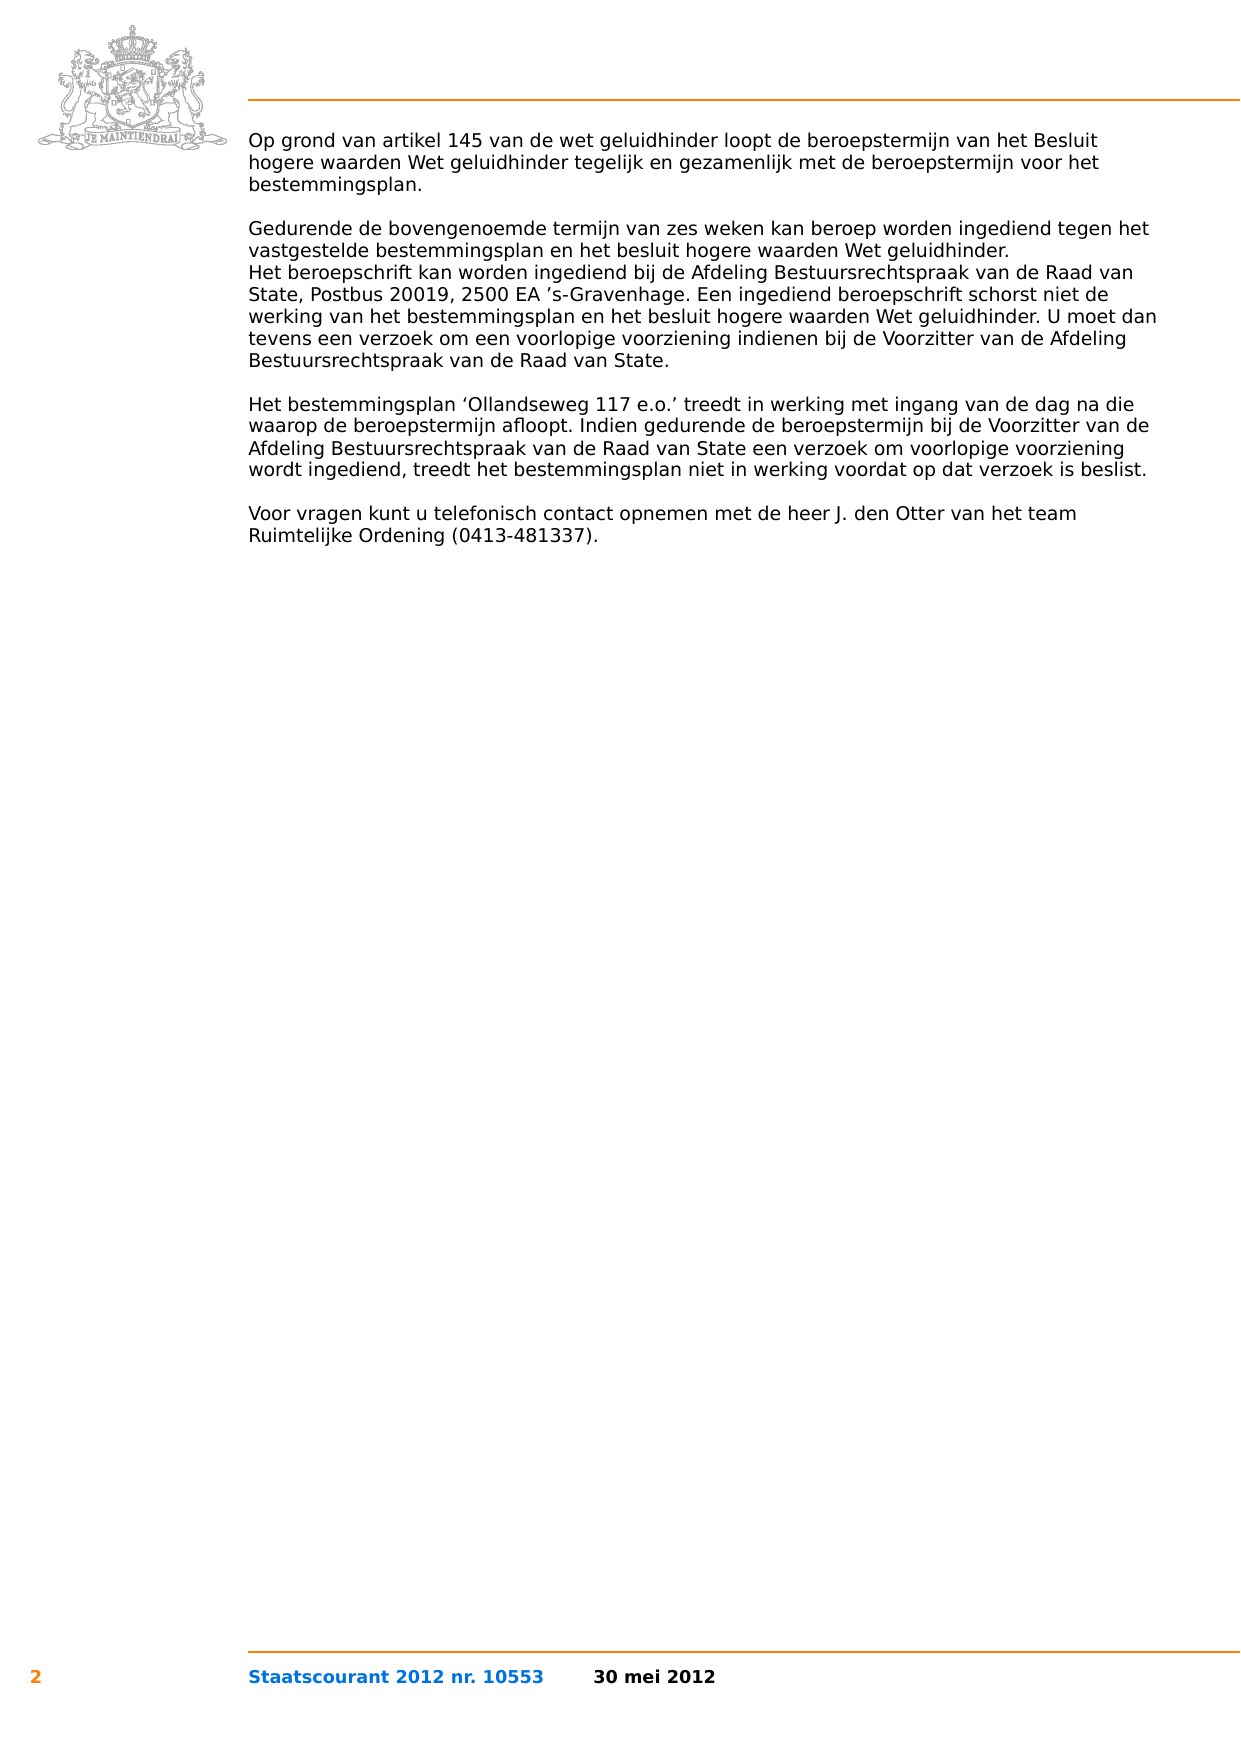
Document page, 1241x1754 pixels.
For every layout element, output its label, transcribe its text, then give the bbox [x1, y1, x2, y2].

text Gedurende de bovengenoemde termijn van zes weken kan beroep worden ingediend tegen het vastgestelde bestemmingsplan en het besluit hogere waarden Wet geluidhinder. [248, 218, 1163, 262]
text Voor vragen kunt u telefonisch contact opnemen met de heer J. den Otter van het team Ruimtelijke Ordening (0413-481337). [248, 503, 1163, 547]
text Op grond van artikel 145 van de wet geluidhinder loopt de beroepstermijn van het Besluit hogere waarden Wet geluidhinder tegelijk en gezamenlijk met de beroepstermijn voor het bestemmingsplan. [248, 130, 1163, 196]
picture [38, 25, 227, 150]
text Het bestemmingsplan ‘Ollandseweg 117 e.o.’ treedt in werking met ingang van de dag na die waarop de beroepstermijn afloopt. Indien gedurende de beroepstermijn bij de Voorzitter van de Afdeling Bestuursrechtspraak van de Raad van State een verzoek om voorlopige voorziening wordt ingediend, treedt het bestemmingsplan niet in werking voordat op dat verzoek is beslist. [248, 393, 1163, 481]
text Het beroepschrift kan worden ingediend bij de Afdeling Bestuursrechtspraak van de Raad van State, Postbus 20019, 2500 EA ’s-Gravenhage. Een ingediend beroepschrift schorst niet de werking van het bestemmingsplan en het besluit hogere waarden Wet geluidhinder. U moet dan tevens een verzoek om een voorlopige voorziening indienen bij de Voorzitter van de Afdeling Bestuursrechtspraak van de Raad van State. [248, 262, 1163, 372]
